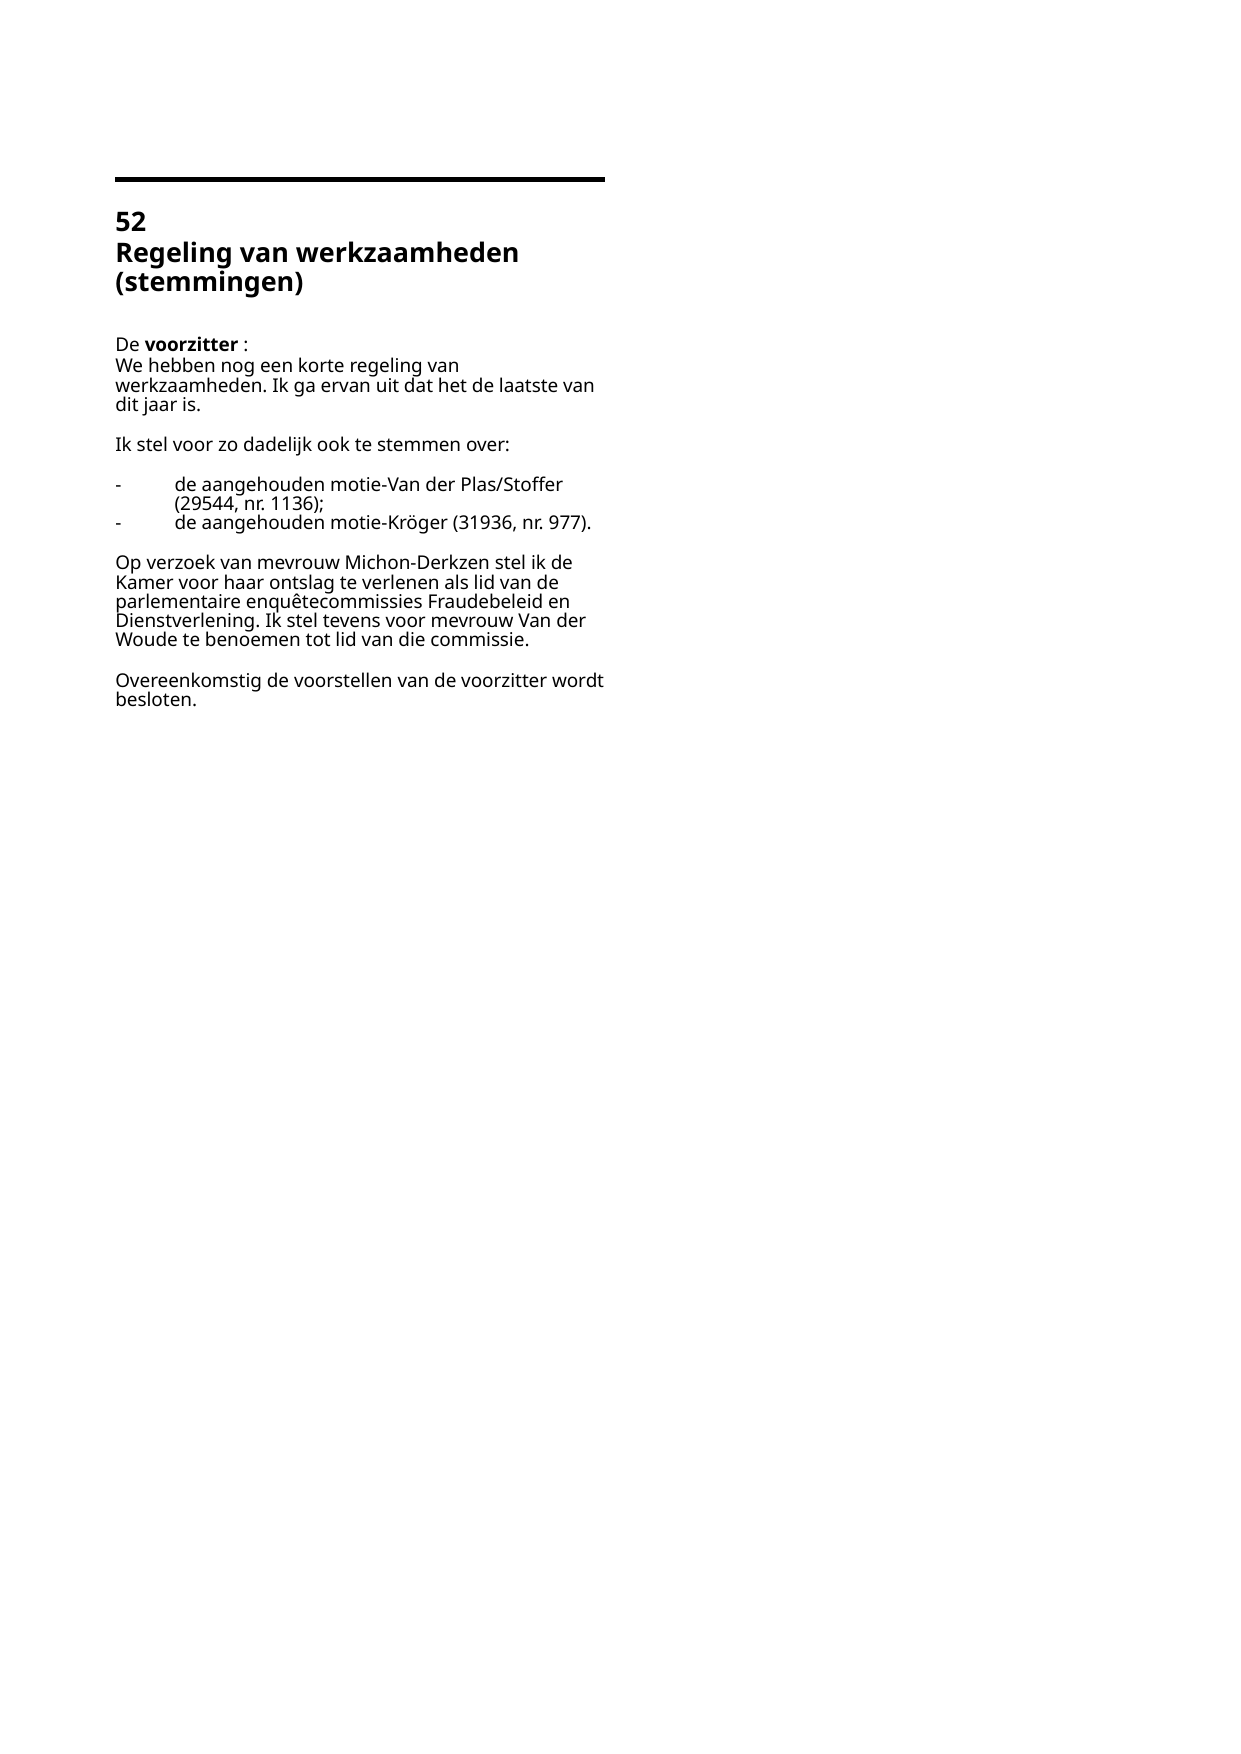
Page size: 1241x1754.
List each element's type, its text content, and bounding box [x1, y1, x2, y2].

text Op verzoek van mevrouw Michon-Derkzen stel ik de Kamer voor haar ontslag te verlenen als lid van de parlementaire enquêtecommissies Fraudebeleid en Dienstverlening. Ik stel tevens voor mevrouw Van der Woude te benoemen tot lid van die commissie. [115, 554, 605, 651]
text Regeling van werkzaamheden (stemmingen) [115, 239, 605, 312]
text Overeenkomstig de voorstellen van de voorzitter wordt besloten. [115, 672, 605, 710]
text Ik stel voor zo dadelijk ook te stemmen over: [115, 436, 605, 455]
text We hebben nog een korte regeling van werkzaamheden. Ik ga ervan uit dat het de laatste van dit jaar is. [115, 357, 605, 415]
list de aangehouden motie-Van der Plas/Stoffer (29544, nr. 1136); [115, 476, 605, 514]
list de aangehouden motie-Kröger (31936, nr. 977). [115, 514, 605, 534]
text 52 [115, 203, 605, 239]
text De voorzitter : [115, 332, 605, 357]
